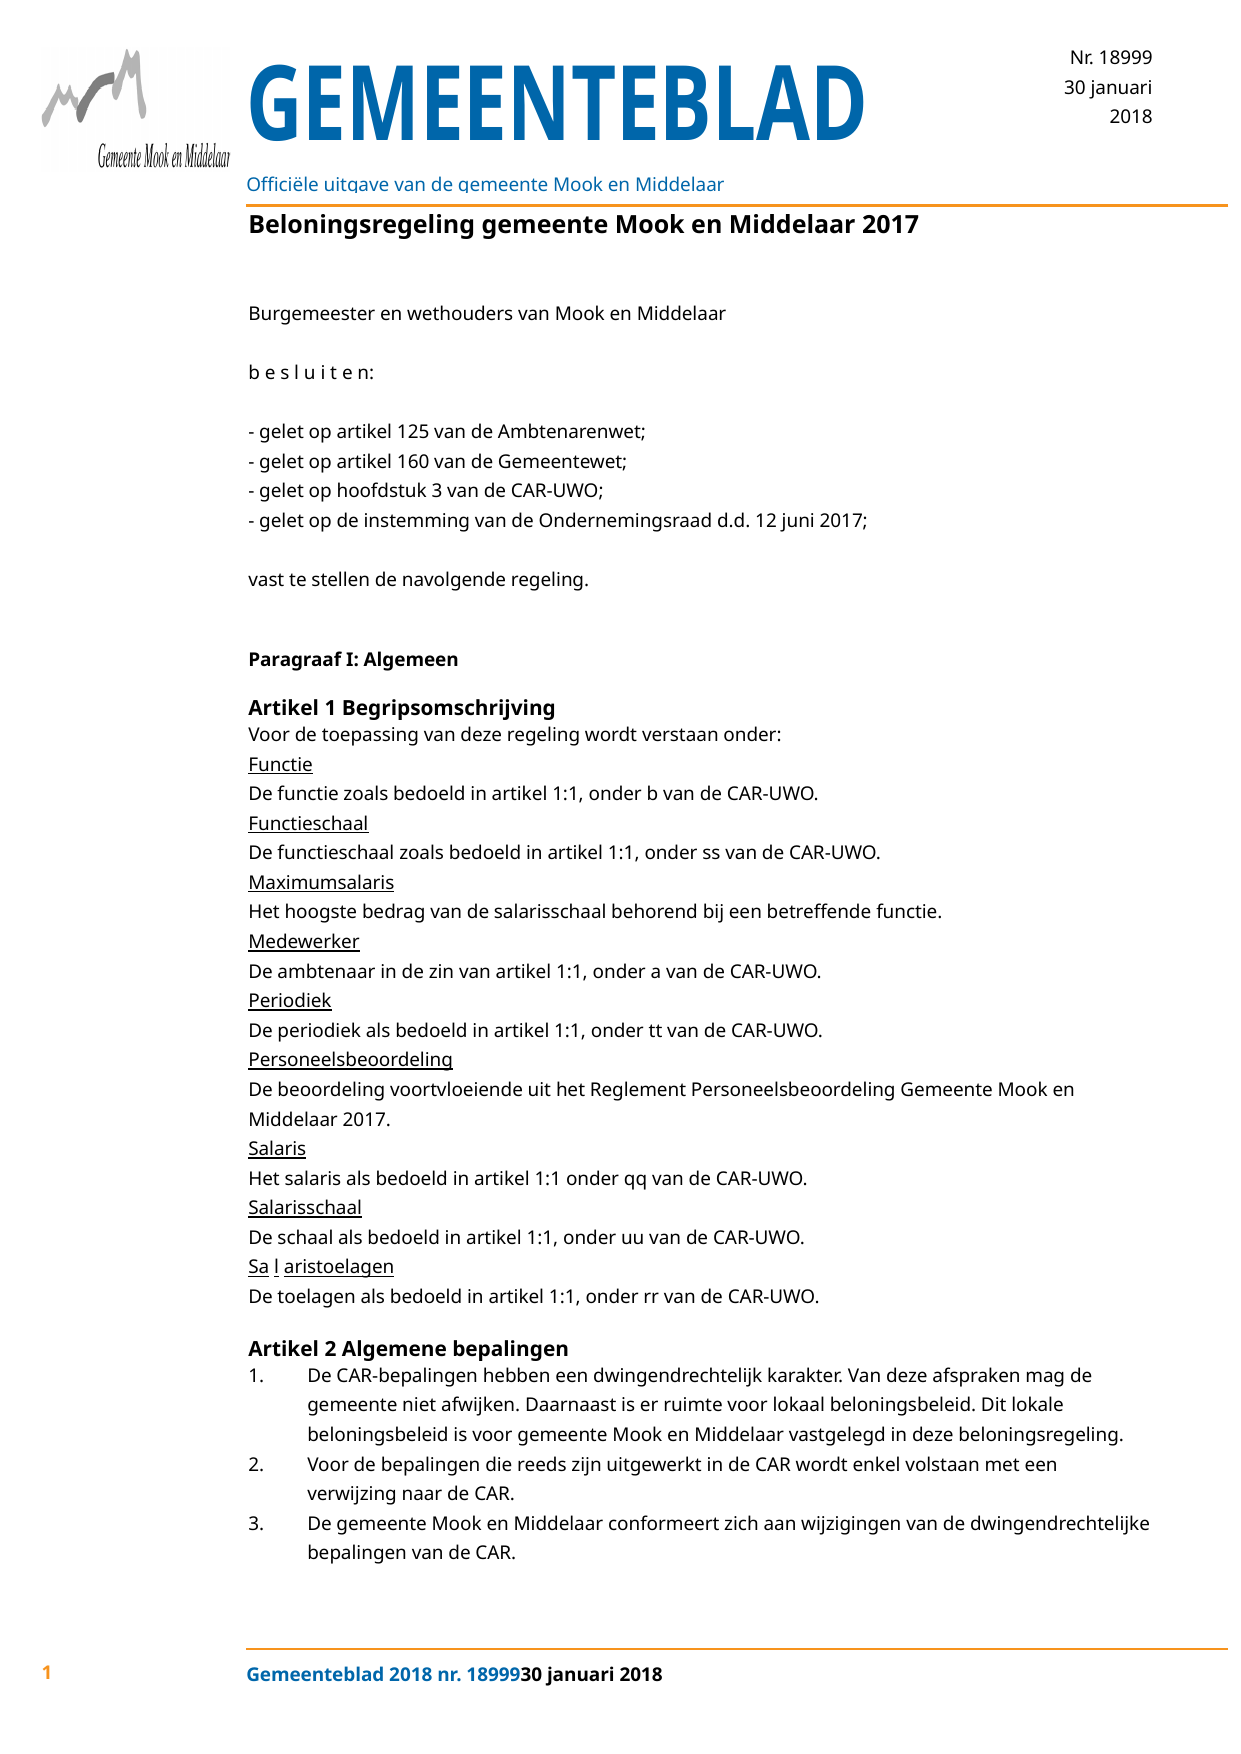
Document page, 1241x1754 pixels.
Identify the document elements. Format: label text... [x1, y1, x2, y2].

text Artikel 2 Algemene bepalingen [248, 1334, 1152, 1362]
text Artikel 1 Begripsomschrijving [248, 693, 1152, 721]
text Maximumsalaris [248, 869, 1152, 895]
text - gelet op artikel 160 van de Gemeentewet; [248, 448, 1152, 473]
text Beloningsregeling gemeente Mook en Middelaar 2017 [248, 207, 1152, 241]
text Salarisschaal [248, 1194, 1152, 1220]
text Het hoogste bedrag van de salarisschaal behorend bij een betreffende functie. [248, 899, 1152, 924]
text Voor de toepassing van deze regeling wordt verstaan onder: [248, 721, 1152, 747]
text Paragraaf I: Algemeen [248, 646, 1152, 672]
text De functieschaal zoals bedoeld in artikel 1:1, onder ss van de CAR-UWO. [248, 839, 1152, 865]
text Functieschaal [248, 810, 1152, 836]
text - gelet op de instemming van de Ondernemingsraad d.d. 12 juni 2017; [248, 507, 1152, 533]
text De functie zoals bedoeld in artikel 1:1, onder b van de CAR-UWO. [248, 780, 1152, 806]
text Functie [248, 751, 1152, 776]
text Het salaris als bedoeld in artikel 1:1 onder qq van de CAR-UWO. [248, 1165, 1152, 1191]
text Salaris [248, 1135, 1152, 1161]
text - gelet op hoofdstuk 3 van de CAR-UWO; [248, 477, 1152, 503]
text De periodiek als bedoeld in artikel 1:1, onder tt van de CAR-UWO. [248, 1017, 1152, 1043]
text De ambtenaar in de zin van artikel 1:1, onder a van de CAR-UWO. [248, 958, 1152, 983]
list Voor de bepalingen die reeds zijn uitgewerkt in de CAR wordt enkel volstaan met een verwijzing naar de CAR. [248, 1451, 1152, 1506]
picture [41, 47, 231, 172]
list De CAR-bepalingen hebben een dwingendrechtelijk karakter. Van deze afspraken mag de gemeente niet afwijken. Daarnaast is er ruimte voor lokaal beloningsbeleid. Dit lokale beloningsbeleid is voor gemeente Mook en Middelaar vastgelegd in deze beloningsregeling. [248, 1362, 1152, 1447]
text De toelagen als bedoeld in artikel 1:1, onder rr van de CAR-UWO. [248, 1283, 1152, 1309]
text b e s l u i t e n: [248, 359, 1152, 385]
text - gelet op artikel 125 van de Ambtenarenwet; [248, 418, 1152, 444]
text De beoordeling voortvloeiende uit het Reglement Personeelsbeoordeling Gemeente Mook en Middelaar 2017. [248, 1076, 1152, 1131]
text vast te stellen de navolgende regeling. [248, 566, 1152, 592]
text Medewerker [248, 928, 1152, 954]
list De gemeente Mook en Middelaar conformeert zich aan wijzigingen van de dwingendrechtelijke bepalingen van de CAR. [248, 1510, 1152, 1565]
text Burgemeester en wethouders van Mook en Middelaar [248, 300, 1152, 326]
text Personeelsbeoordeling [248, 1047, 1152, 1072]
text Periodiek [248, 987, 1152, 1013]
text Sa l aristoelagen [248, 1254, 1152, 1279]
text De schaal als bedoeld in artikel 1:1, onder uu van de CAR-UWO. [248, 1224, 1152, 1250]
